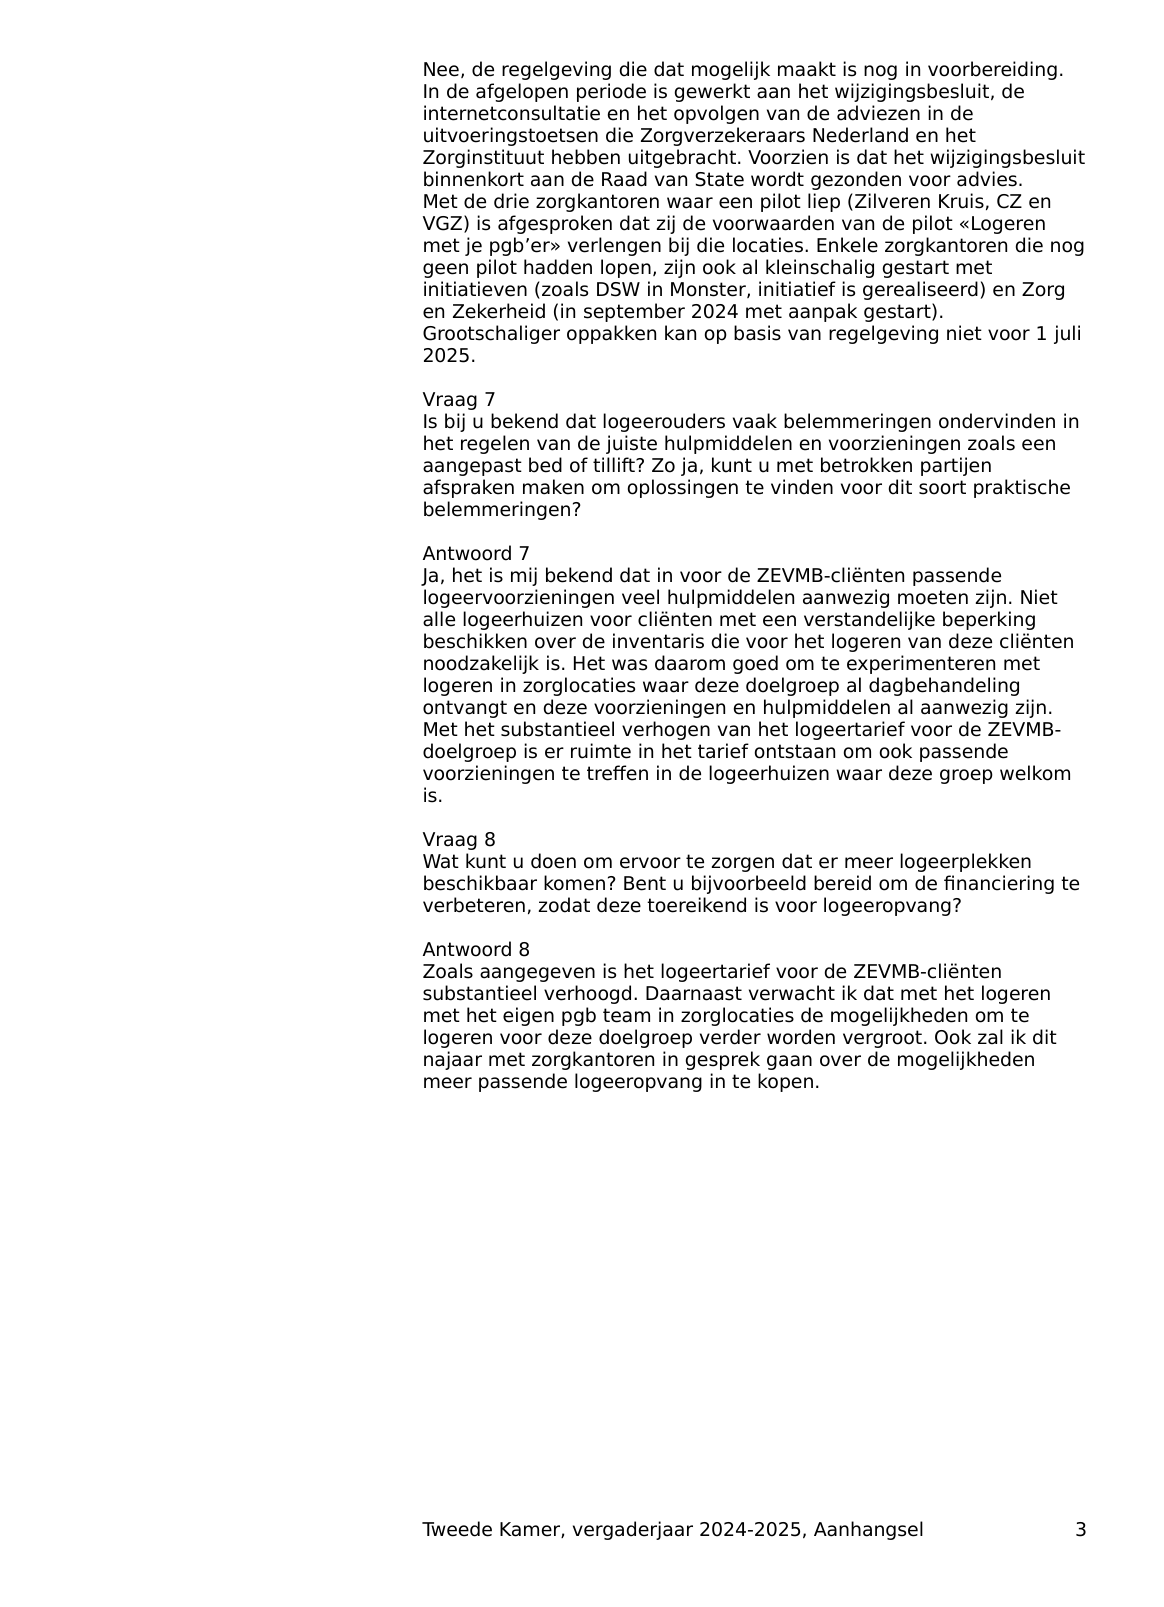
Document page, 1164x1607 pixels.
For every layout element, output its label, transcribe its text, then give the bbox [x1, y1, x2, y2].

text Wat kunt u doen om ervoor te zorgen dat er meer logeerplekken beschikbaar komen? Bent u bijvoorbeeld bereid om de financiering te verbeteren, zodat deze toereikend is voor logeeropvang? [422, 851, 1087, 917]
text Ja, het is mij bekend dat in voor de ZEVMB-cliënten passende logeervoorzieningen veel hulpmiddelen aanwezig moeten zijn. Niet alle logeerhuizen voor cliënten met een verstandelijke beperking beschikken over de inventaris die voor het logeren van deze cliënten noodzakelijk is. Het was daarom goed om te experimenteren met logeren in zorglocaties waar deze doelgroep al dagbehandeling ontvangt en deze voorzieningen en hulpmiddelen al aanwezig zijn. Met het substantieel verhogen van het logeertarief voor de ZEVMB-doelgroep is er ruimte in het tarief ontstaan om ook passende voorzieningen te treffen in de logeerhuizen waar deze groep welkom is. [422, 565, 1087, 807]
text Vraag 7 [422, 389, 1087, 411]
text Nee, de regelgeving die dat mogelijk maakt is nog in voorbereiding. In de afgelopen periode is gewerkt aan het wijzigingsbesluit, de internetconsultatie en het opvolgen van de adviezen in de uitvoeringstoetsen die Zorgverzekeraars Nederland en het Zorginstituut hebben uitgebracht. Voorzien is dat het wijzigingsbesluit binnenkort aan de Raad van State wordt gezonden voor advies. [422, 59, 1087, 191]
text Antwoord 8 [422, 939, 1087, 961]
text Zoals aangegeven is het logeertarief voor de ZEVMB-cliënten substantieel verhoogd. Daarnaast verwacht ik dat met het logeren met het eigen pgb team in zorglocaties de mogelijkheden om te logeren voor deze doelgroep verder worden vergroot. Ook zal ik dit najaar met zorgkantoren in gesprek gaan over de mogelijkheden meer passende logeeropvang in te kopen. [422, 961, 1087, 1093]
text Vraag 8 [422, 829, 1087, 851]
text Met de drie zorgkantoren waar een pilot liep (Zilveren Kruis, CZ en VGZ) is afgesproken dat zij de voorwaarden van de pilot «Logeren met je pgb’er» verlengen bij die locaties. Enkele zorgkantoren die nog geen pilot hadden lopen, zijn ook al kleinschalig gestart met initiatieven (zoals DSW in Monster, initiatief is gerealiseerd) en Zorg en Zekerheid (in september 2024 met aanpak gestart). Grootschaliger oppakken kan op basis van regelgeving niet voor 1 juli 2025. [422, 191, 1087, 367]
text Antwoord 7 [422, 543, 1087, 565]
text Is bij u bekend dat logeerouders vaak belemmeringen ondervinden in het regelen van de juiste hulpmiddelen en voorzieningen zoals een aangepast bed of tillift? Zo ja, kunt u met betrokken partijen afspraken maken om oplossingen te vinden voor dit soort praktische belemmeringen? [422, 411, 1087, 521]
